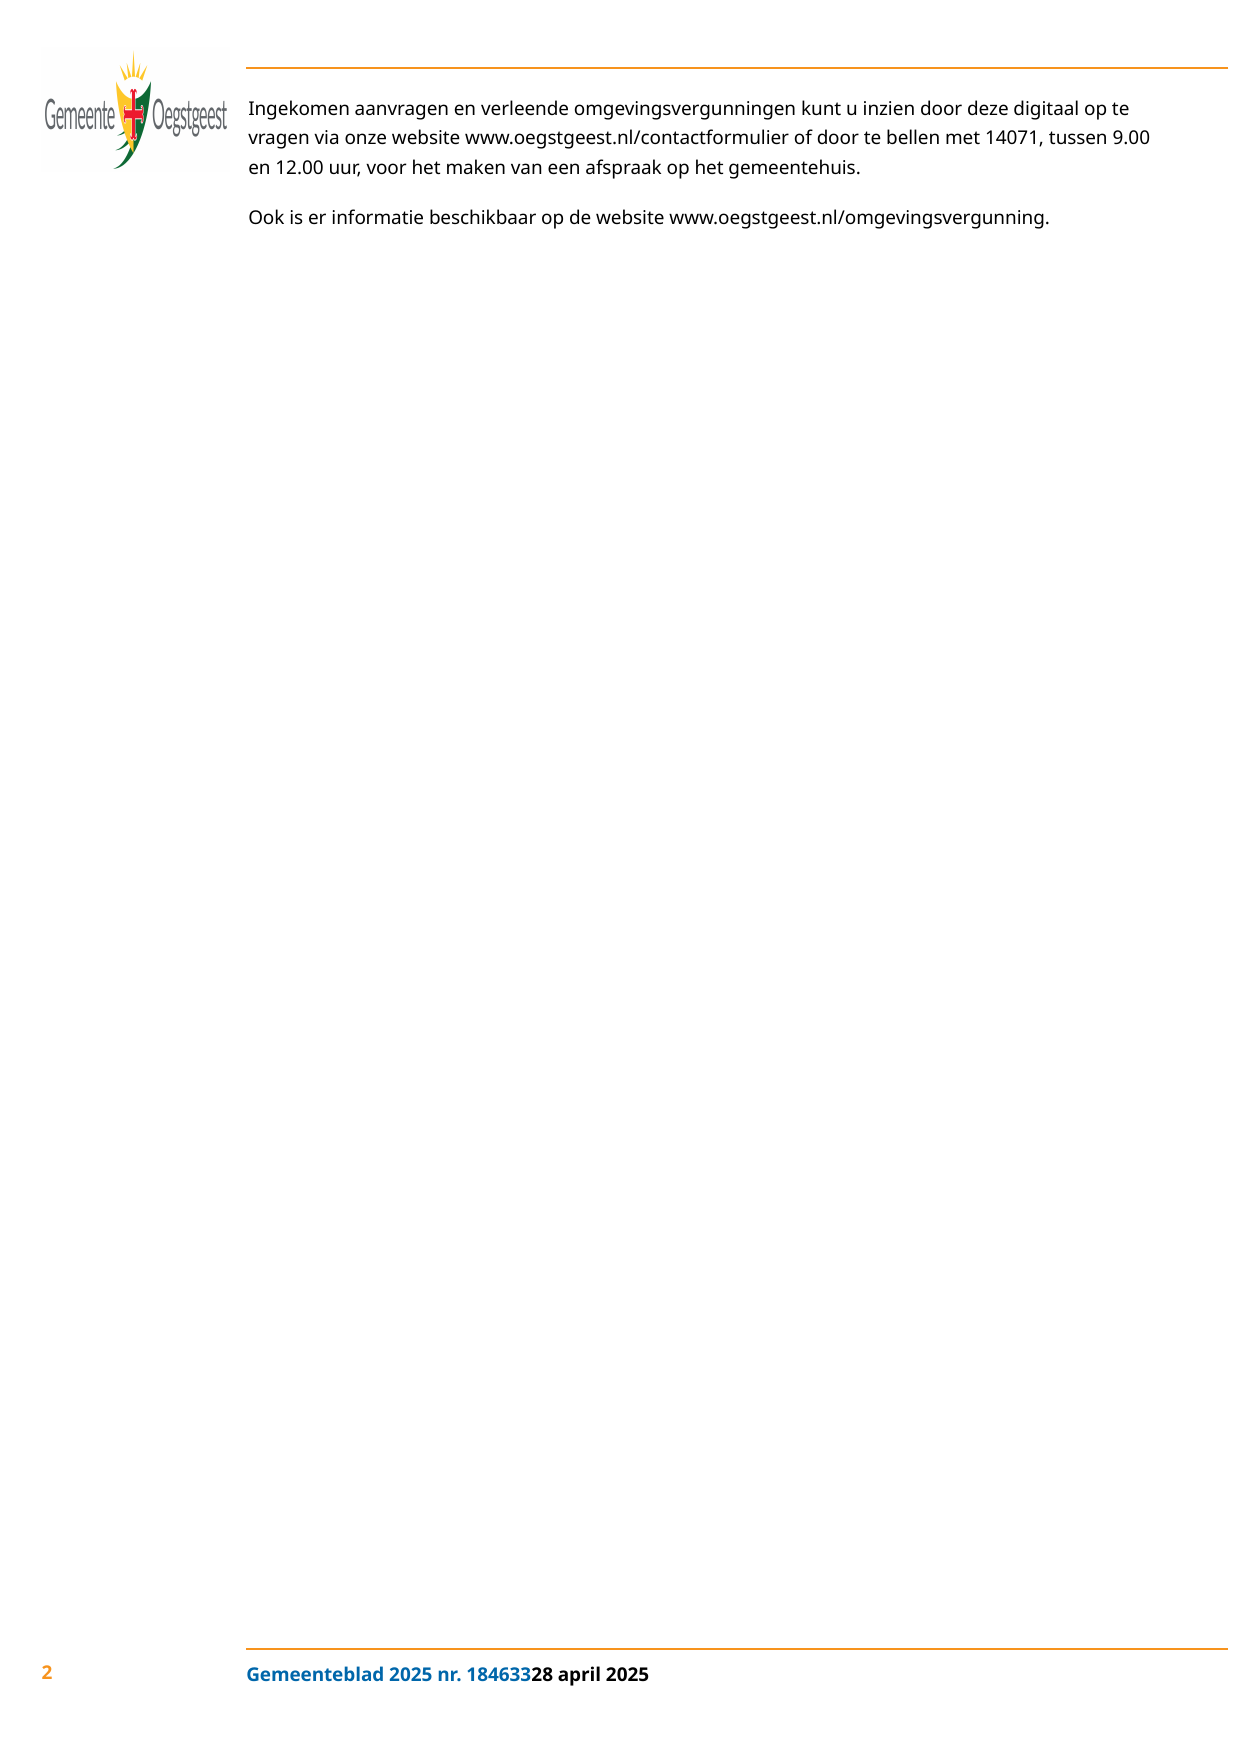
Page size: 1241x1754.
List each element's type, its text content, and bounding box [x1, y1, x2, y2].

text Ingekomen aanvragen en verleende omgevingsvergunningen kunt u inzien door deze digitaal op te vragen via onze website www.oegstgeest.nl/contactformulier of door te bellen met 14071, tussen 9.00 en 12.00 uur, voor het maken van een afspraak op het gemeentehuis. [248, 95, 1152, 180]
picture [41, 47, 231, 172]
text Ook is er informatie beschikbaar op de website www.oegstgeest.nl/omgevingsvergunning. [248, 204, 1152, 230]
